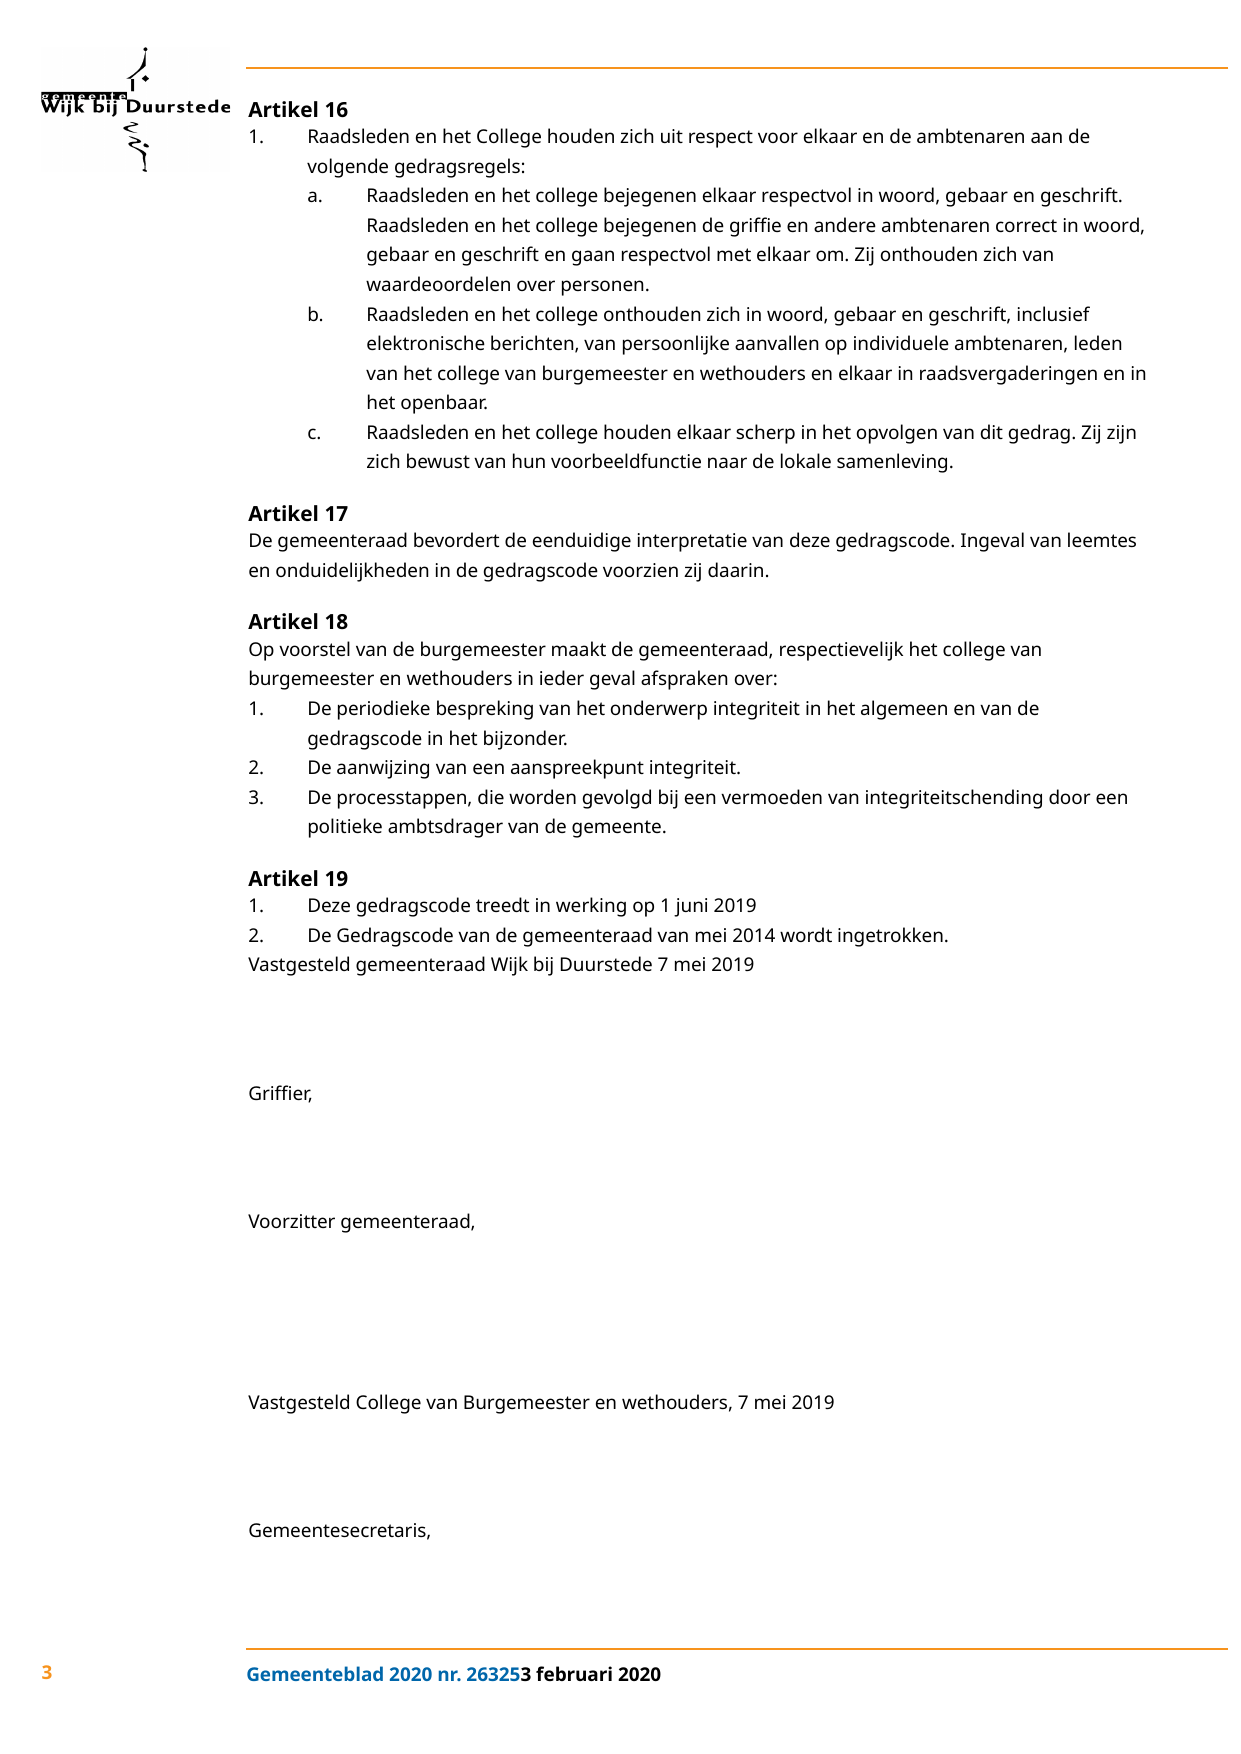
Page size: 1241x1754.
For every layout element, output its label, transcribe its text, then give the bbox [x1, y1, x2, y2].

text Gemeentesecretaris, [248, 1517, 1152, 1543]
list De Gedragscode van de gemeenteraad van mei 2014 wordt ingetrokken. [248, 922, 1152, 948]
text Vastgesteld College van Burgemeester en wethouders, 7 mei 2019 [248, 1389, 1152, 1414]
text Vastgesteld gemeenteraad Wijk bij Duurstede 7 mei 2019 [248, 951, 1152, 977]
text De gemeenteraad bevordert de eenduidige interpretatie van deze gedragscode. Ingeval van leemtes en onduidelijkheden in de gedragscode voorzien zij daarin. [248, 527, 1152, 583]
text Op voorstel van de burgemeester maakt de gemeenteraad, respectievelijk het college van burgemeester en wethouders in ieder geval afspraken over: [248, 636, 1152, 691]
list Raadsleden en het college houden elkaar scherp in het opvolgen van dit gedrag. Zij zijn zich bewust van hun voorbeeldfunctie naar de lokale samenleving. [307, 419, 1152, 474]
text Artikel 19 [248, 864, 1152, 892]
list De periodieke bespreking van het onderwerp integriteit in het algemeen en van de gedragscode in het bijzonder. [248, 695, 1152, 750]
picture [41, 47, 231, 172]
text Artikel 18 [248, 607, 1152, 636]
list Raadsleden en het College houden zich uit respect voor elkaar en de ambtenaren aan de volgende gedragsregels: [248, 123, 1152, 178]
list De aanwijzing van een aanspreekpunt integriteit. [248, 754, 1152, 780]
list De processtappen, die worden gevolgd bij een vermoeden van integriteitschending door een politieke ambtsdrager van de gemeente. [248, 784, 1152, 839]
text Griffier, [248, 1080, 1152, 1106]
list Raadsleden en het college onthouden zich in woord, gebaar en geschrift, inclusief elektronische berichten, van persoonlijke aanvallen op individuele ambtenaren, leden van het college van burgemeester en wethouders en elkaar in raadsvergaderingen en in het openbaar. [307, 301, 1152, 415]
list Raadsleden en het college bejegenen elkaar respectvol in woord, gebaar en geschrift. Raadsleden en het college bejegenen de griffie en andere ambtenaren correct in woord, gebaar en geschrift en gaan respectvol met elkaar om. Zij onthouden zich van waardeoordelen over personen. [307, 182, 1152, 297]
text Voorzitter gemeenteraad, [248, 1209, 1152, 1234]
list Deze gedragscode treedt in werking op 1 juni 2019 [248, 892, 1152, 918]
text Artikel 16 [248, 95, 1152, 123]
text Artikel 17 [248, 499, 1152, 527]
